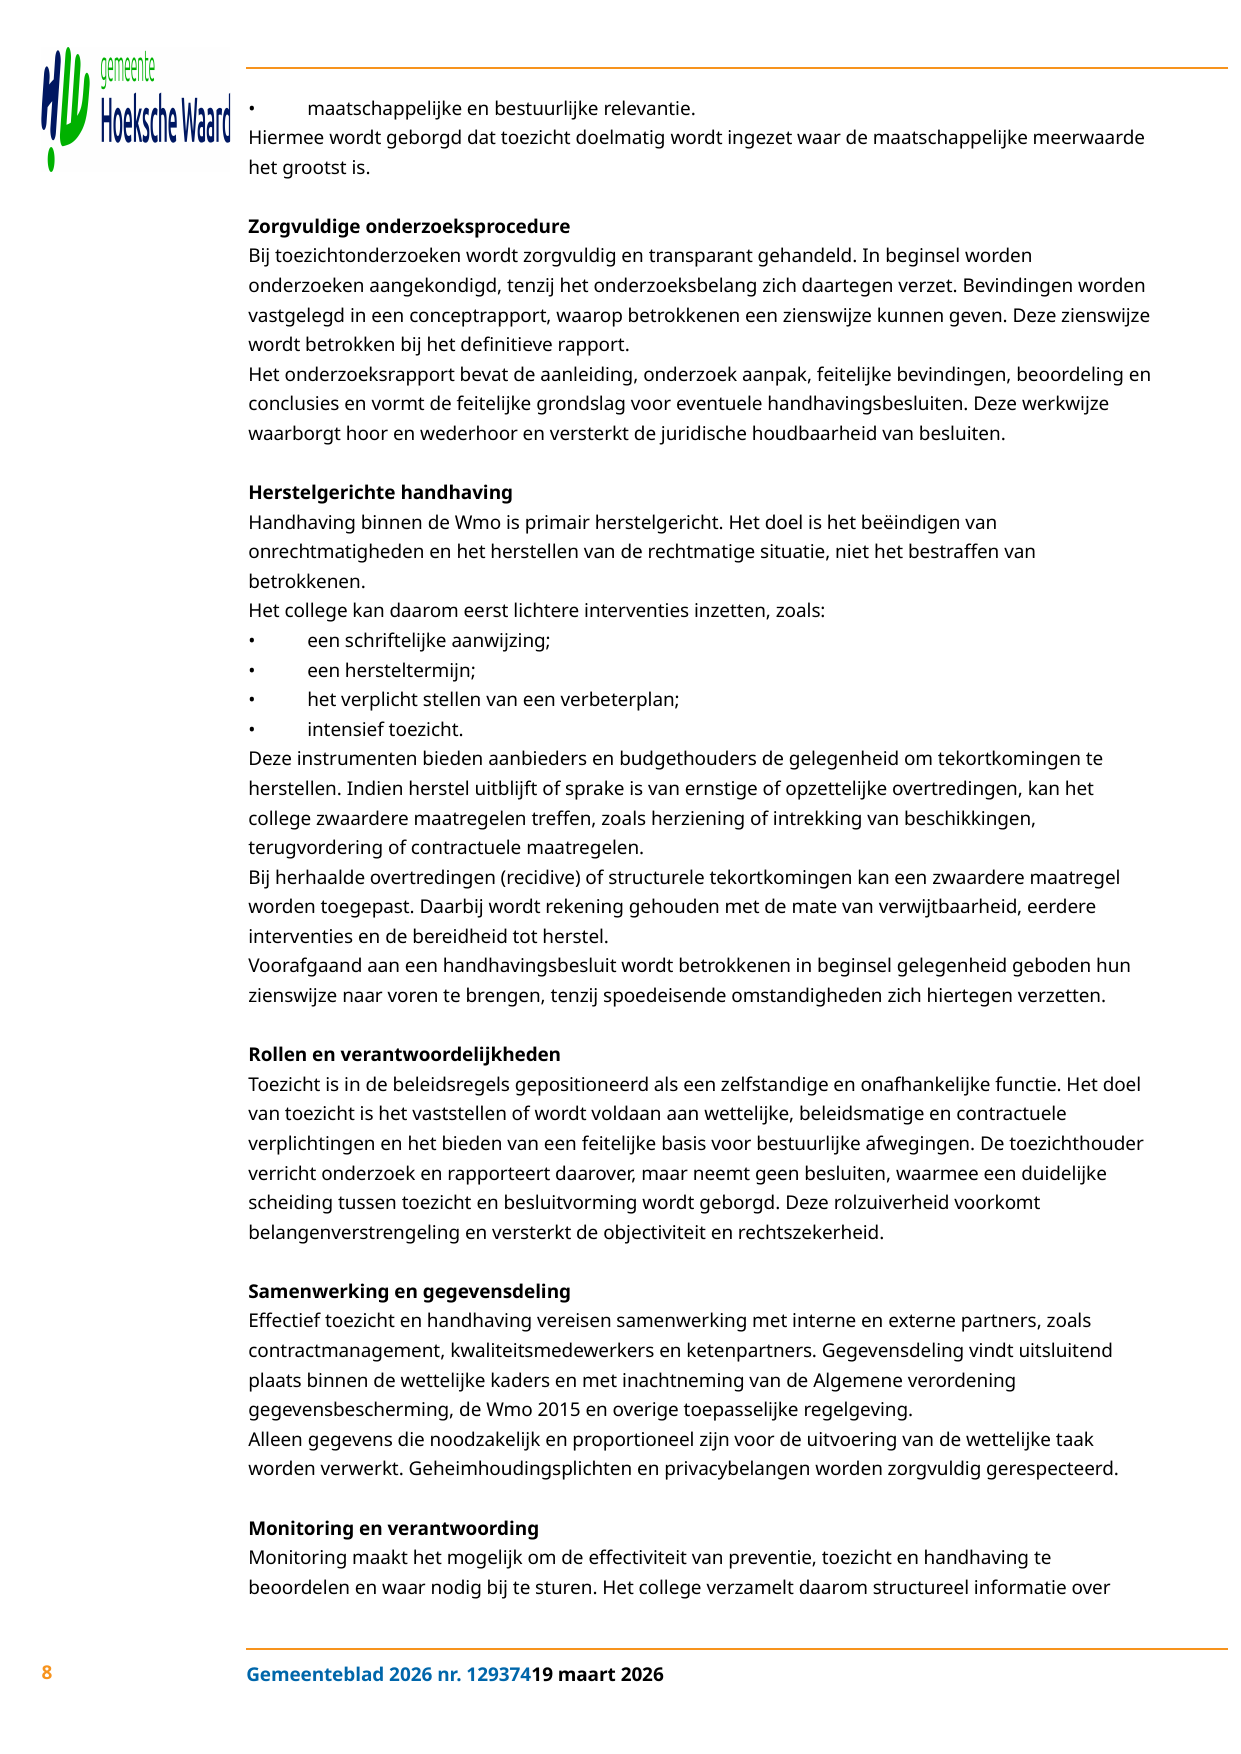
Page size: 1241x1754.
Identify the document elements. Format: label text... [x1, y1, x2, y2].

list een hersteltermijn; [248, 657, 1152, 683]
list een schriftelijke aanwijzing; [248, 627, 1152, 653]
text Alleen gegevens die noodzakelijk en proportioneel zijn voor de uitvoering van de wettelijke taak worden verwerkt. Geheimhoudingsplichten en privacybelangen worden zorgvuldig gerespecteerd. [248, 1426, 1152, 1481]
text Voorafgaand aan een handhavingsbesluit wordt betrokkenen in beginsel gelegenheid geboden hun zienswijze naar voren te brengen, tenzij spoedeisende omstandigheden zich hiertegen verzetten. [248, 953, 1152, 1008]
list het verplicht stellen van een verbeterplan; [248, 686, 1152, 712]
text Hiermee wordt geborgd dat toezicht doelmatig wordt ingezet waar de maatschappelijke meerwaarde het grootst is. [248, 124, 1152, 180]
text Monitoring maakt het mogelijk om de effectiviteit van preventie, toezicht en handhaving te beoordelen en waar nodig bij te sturen. Het college verzamelt daarom structureel informatie over [248, 1544, 1152, 1600]
text Zorgvuldige onderzoeksprocedure [248, 213, 1152, 239]
text Herstelgerichte handhaving [248, 479, 1152, 505]
picture [41, 47, 231, 172]
list intensief toezicht. [248, 716, 1152, 742]
text Het onderzoeksrapport bevat de aanleiding, onderzoek aanpak, feitelijke bevindingen, beoordeling en conclusies en vormt de feitelijke grondslag voor eventuele handhavingsbesluiten. Deze werkwijze waarborgt hoor en wederhoor en versterkt de juridische houdbaarheid van besluiten. [248, 361, 1152, 446]
text Deze instrumenten bieden aanbieders en budgethouders de gelegenheid om tekortkomingen te herstellen. Indien herstel uitblijft of sprake is van ernstige of opzettelijke overtredingen, kan het college zwaardere maatregelen treffen, zoals herziening of intrekking van beschikkingen, terugvordering of contractuele maatregelen. [248, 746, 1152, 860]
text Bij herhaalde overtredingen (recidive) of structurele tekortkomingen kan een zwaardere maatregel worden toegepast. Daarbij wordt rekening gehouden met de mate van verwijtbaarheid, eerdere interventies en de bereidheid tot herstel. [248, 864, 1152, 949]
text Het college kan daarom eerst lichtere interventies inzetten, zoals: [248, 598, 1152, 623]
text Rollen en verantwoordelijkheden [248, 1041, 1152, 1067]
list maatschappelijke en bestuurlijke relevantie. [248, 95, 1152, 121]
text Samenwerking en gegevensdeling [248, 1278, 1152, 1304]
text Handhaving binnen de Wmo is primair herstelgericht. Het doel is het beëindigen van onrechtmatigheden en het herstellen van de rechtmatige situatie, niet het bestraffen van betrokkenen. [248, 509, 1152, 594]
text Effectief toezicht en handhaving vereisen samenwerking met interne en externe partners, zoals contractmanagement, kwaliteitsmedewerkers en ketenpartners. Gegevensdeling vindt uitsluitend plaats binnen de wettelijke kaders en met inachtneming van de Algemene verordening gegevensbescherming, de Wmo 2015 en overige toepasselijke regelgeving. [248, 1308, 1152, 1422]
text Monitoring en verantwoording [248, 1515, 1152, 1541]
text Bij toezichtonderzoeken wordt zorgvuldig en transparant gehandeld. In beginsel worden onderzoeken aangekondigd, tenzij het onderzoeksbelang zich daartegen verzet. Bevindingen worden vastgelegd in een conceptrapport, waarop betrokkenen een zienswijze kunnen geven. Deze zienswijze wordt betrokken bij het definitieve rapport. [248, 243, 1152, 357]
text Toezicht is in de beleidsregels gepositioneerd als een zelfstandige en onafhankelijke functie. Het doel van toezicht is het vaststellen of wordt voldaan aan wettelijke, beleidsmatige en contractuele verplichtingen en het bieden van een feitelijke basis voor bestuurlijke afwegingen. De toezichthouder verricht onderzoek en rapporteert daarover, maar neemt geen besluiten, waarmee een duidelijke scheiding tussen toezicht en besluitvorming wordt geborgd. Deze rolzuiverheid voorkomt belangenverstrengeling en versterkt de objectiviteit en rechtszekerheid. [248, 1071, 1152, 1245]
